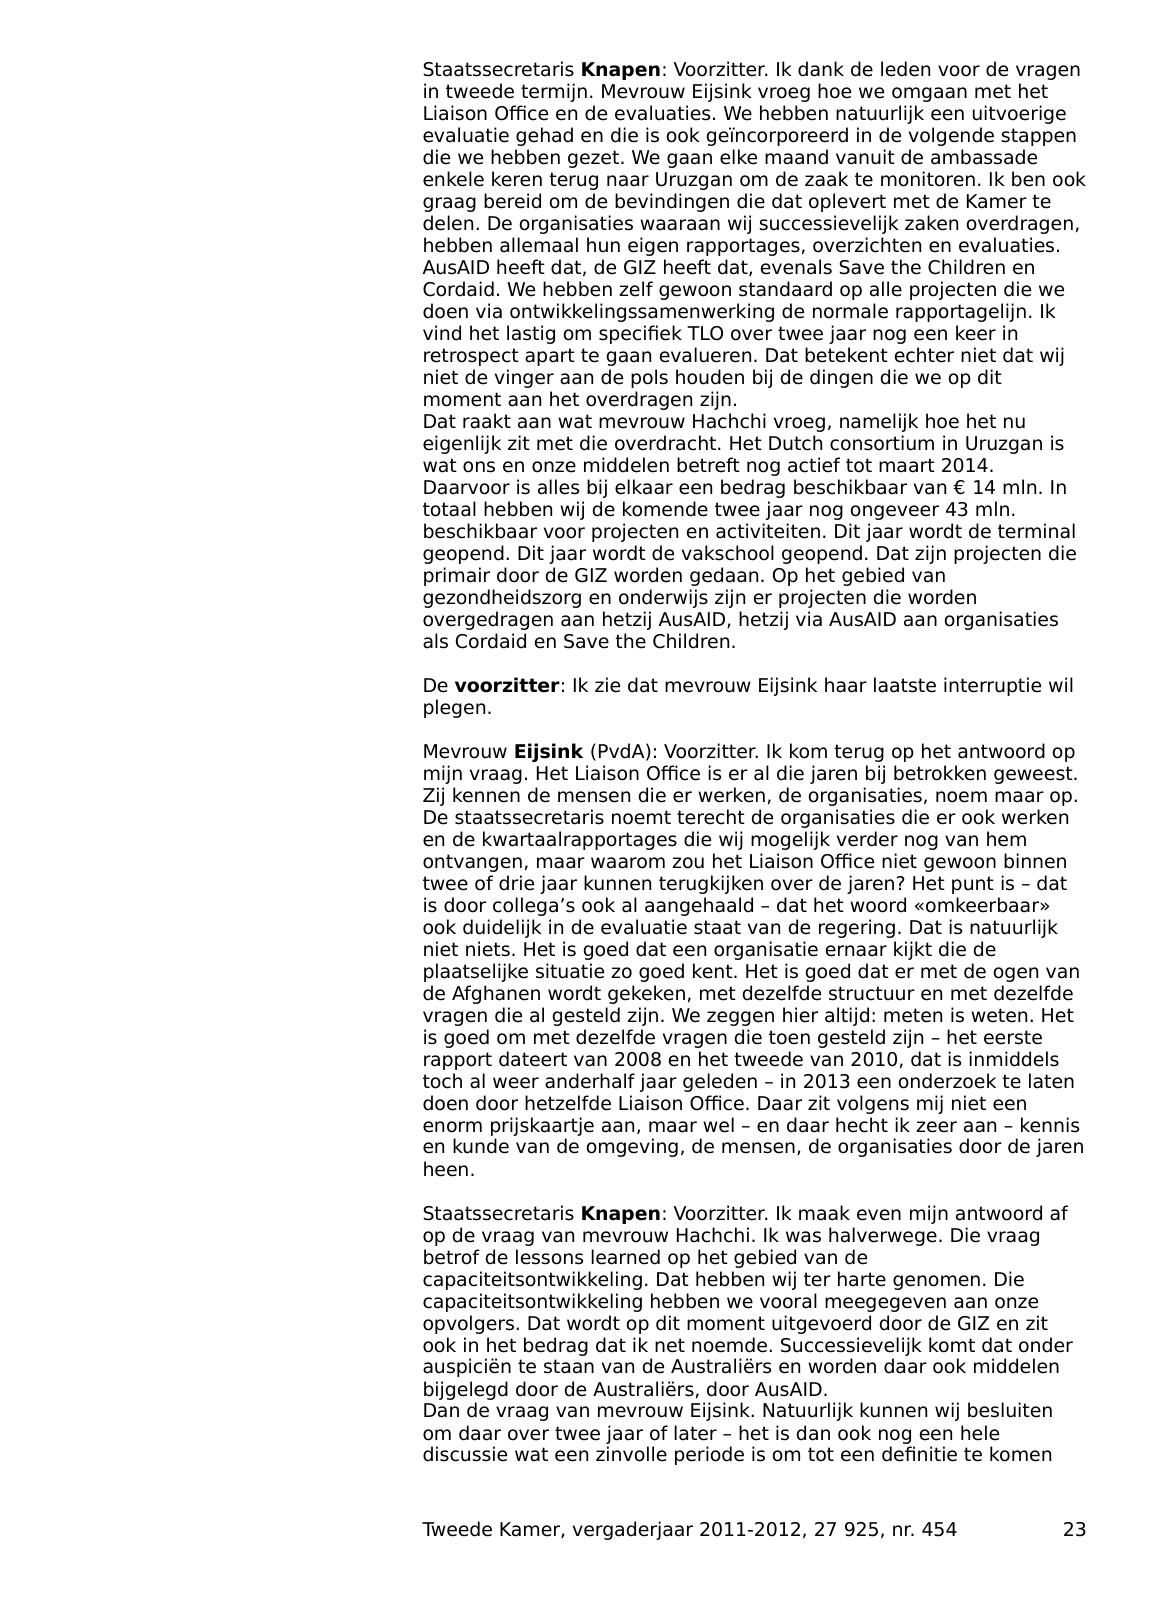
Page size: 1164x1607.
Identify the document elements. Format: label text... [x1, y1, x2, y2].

text De voorzitter: Ik zie dat mevrouw Eijsink haar laatste interruptie wil plegen. [422, 675, 1087, 719]
text Mevrouw Eijsink (PvdA): Voorzitter. Ik kom terug op het antwoord op mijn vraag. Het Liaison Office is er al die jaren bij betrokken geweest. Zij kennen de mensen die er werken, de organisaties, noem maar op. De staatssecretaris noemt terecht de organisaties die er ook werken en de kwartaalrapportages die wij mogelijk verder nog van hem ontvangen, maar waarom zou het Liaison Office niet gewoon binnen twee of drie jaar kunnen terugkijken over de jaren? Het punt is – dat is door collega’s ook al aangehaald – dat het woord «omkeerbaar» ook duidelijk in de evaluatie staat van de regering. Dat is natuurlijk niet niets. Het is goed dat een organisatie ernaar kijkt die de plaatselijke situatie zo goed kent. Het is goed dat er met de ogen van de Afghanen wordt gekeken, met dezelfde structuur en met dezelfde vragen die al gesteld zijn. We zeggen hier altijd: meten is weten. Het is goed om met dezelfde vragen die toen gesteld zijn – het eerste rapport dateert van 2008 en het tweede van 2010, dat is inmiddels toch al weer anderhalf jaar geleden – in 2013 een onderzoek te laten doen door hetzelfde Liaison Office. Daar zit volgens mij niet een enorm prijskaartje aan, maar wel – en daar hecht ik zeer aan – kennis en kunde van de omgeving, de mensen, de organisaties door de jaren heen. [422, 741, 1087, 1180]
text Dat raakt aan wat mevrouw Hachchi vroeg, namelijk hoe het nu eigenlijk zit met die overdracht. Het Dutch consortium in Uruzgan is wat ons en onze middelen betreft nog actief tot maart 2014. Daarvoor is alles bij elkaar een bedrag beschikbaar van € 14 mln. In totaal hebben wij de komende twee jaar nog ongeveer 43 mln. beschikbaar voor projecten en activiteiten. Dit jaar wordt de terminal geopend. Dit jaar wordt de vakschool geopend. Dat zijn projecten die primair door de GIZ worden gedaan. Op het gebied van gezondheidszorg en onderwijs zijn er projecten die worden overgedragen aan hetzij AusAID, hetzij via AusAID aan organisaties als Cordaid en Save the Children. [422, 411, 1087, 652]
text Dan de vraag van mevrouw Eijsink. Natuurlijk kunnen wij besluiten om daar over twee jaar of later – het is dan ook nog een hele discussie wat een zinvolle periode is om tot een definitie te komen [422, 1400, 1087, 1466]
text Staatssecretaris Knapen: Voorzitter. Ik maak even mijn antwoord af op de vraag van mevrouw Hachchi. Ik was halverwege. Die vraag betrof de lessons learned op het gebied van de capaciteitsontwikkeling. Dat hebben wij ter harte genomen. Die capaciteitsontwikkeling hebben we vooral meegegeven aan onze opvolgers. Dat wordt op dit moment uitgevoerd door de GIZ en zit ook in het bedrag dat ik net noemde. Successievelijk komt dat onder auspiciën te staan van de Australiërs en worden daar ook middelen bijgelegd door de Australiërs, door AusAID. [422, 1203, 1087, 1400]
text Staatssecretaris Knapen: Voorzitter. Ik dank de leden voor de vragen in tweede termijn. Mevrouw Eijsink vroeg hoe we omgaan met het Liaison Office en de evaluaties. We hebben natuurlijk een uitvoerige evaluatie gehad en die is ook geïncorporeerd in de volgende stappen die we hebben gezet. We gaan elke maand vanuit de ambassade enkele keren terug naar Uruzgan om de zaak te monitoren. Ik ben ook graag bereid om de bevindingen die dat oplevert met de Kamer te delen. De organisaties waaraan wij successievelijk zaken overdragen, hebben allemaal hun eigen rapportages, overzichten en evaluaties. AusAID heeft dat, de GIZ heeft dat, evenals Save the Children en Cordaid. We hebben zelf gewoon standaard op alle projecten die we doen via ontwikkelingssamenwerking de normale rapportagelijn. Ik vind het lastig om specifiek TLO over twee jaar nog een keer in retrospect apart te gaan evalueren. Dat betekent echter niet dat wij niet de vinger aan de pols houden bij de dingen die we op dit moment aan het overdragen zijn. [422, 59, 1087, 411]
